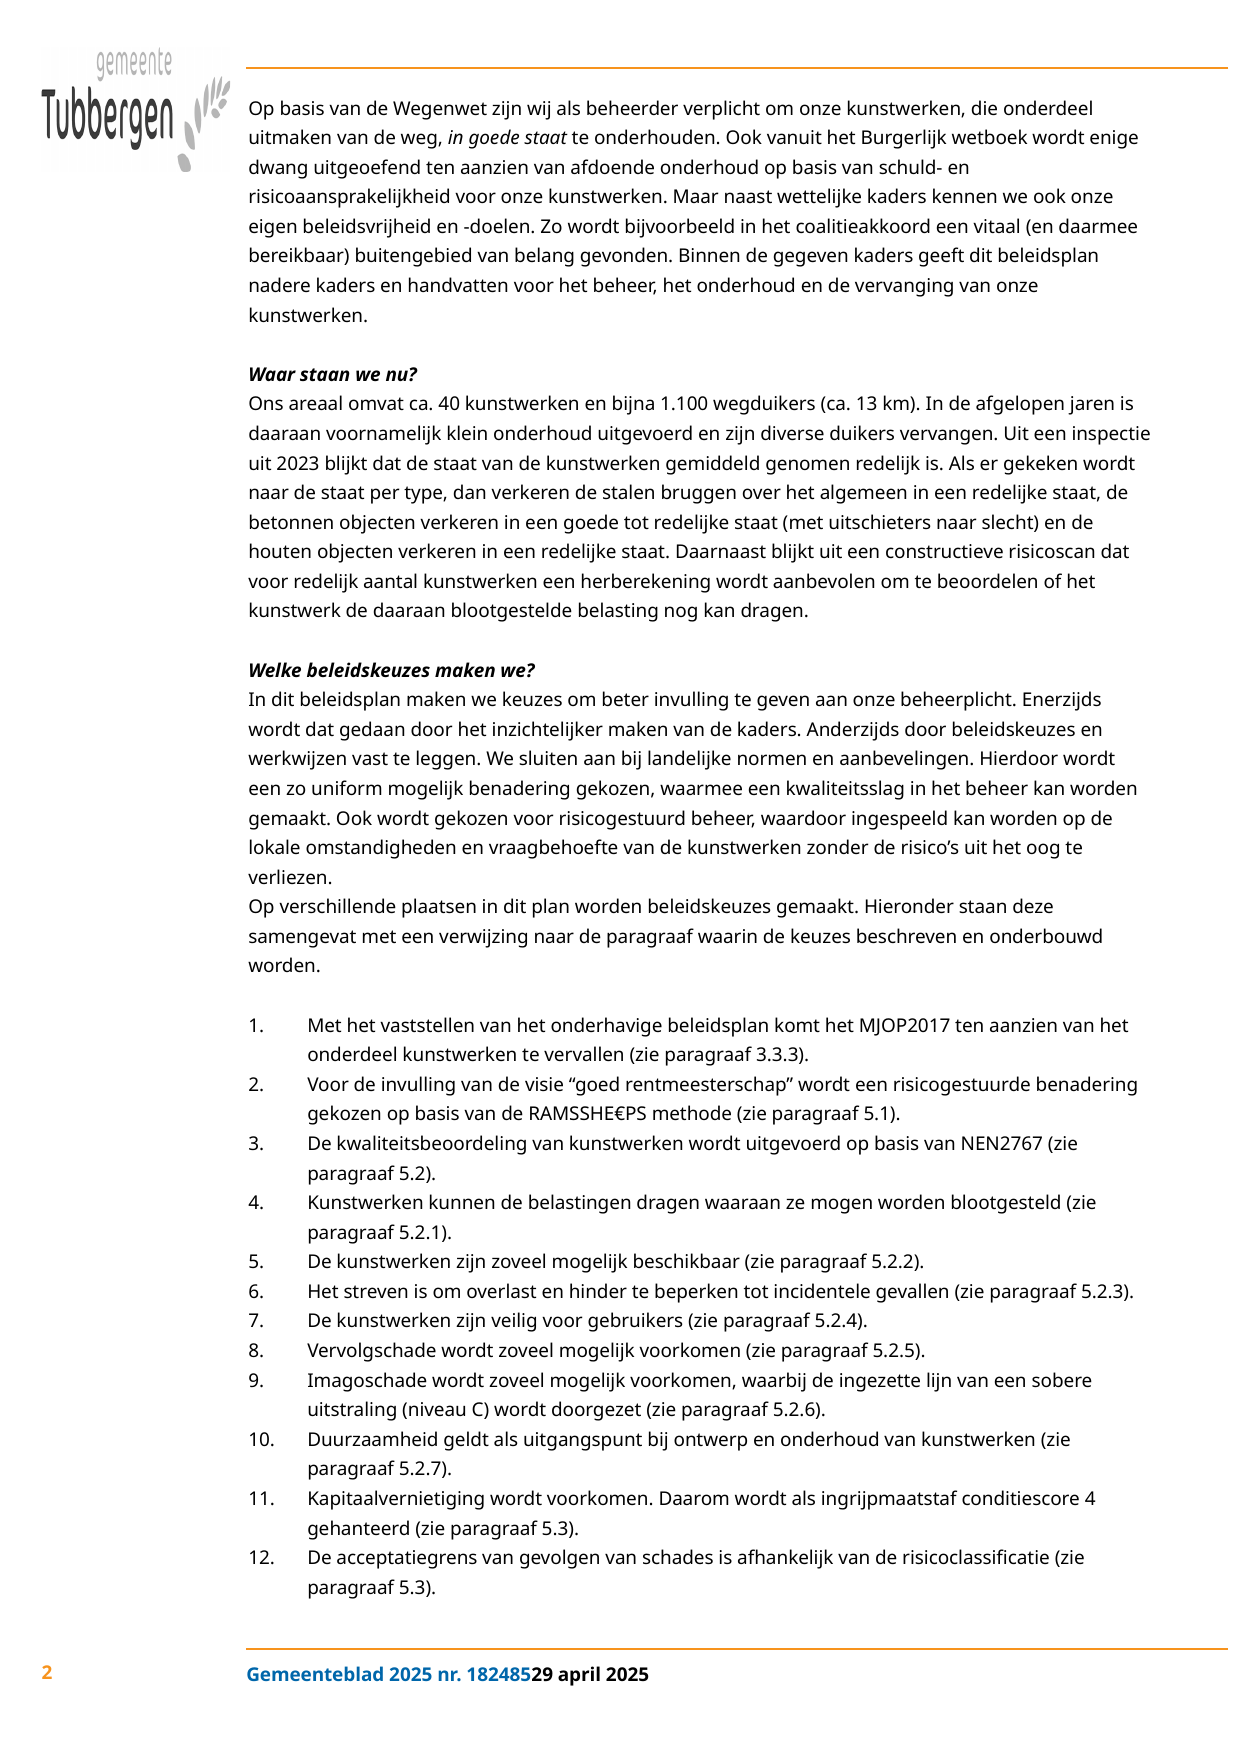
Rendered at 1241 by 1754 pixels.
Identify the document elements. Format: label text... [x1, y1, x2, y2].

text Op verschillende plaatsen in dit plan worden beleidskeuzes gemaakt. Hieronder staan deze samengevat met een verwijzing naar de paragraaf waarin de keuzes beschreven en onderbouwd worden. [248, 893, 1152, 978]
text In dit beleidsplan maken we keuzes om beter invulling te geven aan onze beheerplicht. Enerzijds wordt dat gedaan door het inzichtelijker maken van de kaders. Anderzijds door beleidskeuzes en werkwijzen vast te leggen. We sluiten aan bij landelijke normen en aanbevelingen. Hierdoor wordt een zo uniform mogelijk benadering gekozen, waarmee een kwaliteitsslag in het beheer kan worden gemaakt. Ook wordt gekozen voor risicogestuurd beheer, waardoor ingespeeld kan worden op de lokale omstandigheden en vraagbehoefte van de kunstwerken zonder de risico’s uit het oog te verliezen. [248, 686, 1152, 890]
list Het streven is om overlast en hinder te beperken tot incidentele gevallen (zie paragraaf 5.2.3). [248, 1278, 1152, 1304]
list Imagoschade wordt zoveel mogelijk voorkomen, waarbij de ingezette lijn van een sobere uitstraling (niveau C) wordt doorgezet (zie paragraaf 5.2.6). [248, 1367, 1152, 1422]
list De kwaliteitsbeoordeling van kunstwerken wordt uitgevoerd op basis van NEN2767 (zie paragraaf 5.2). [248, 1130, 1152, 1186]
list De acceptatiegrens van gevolgen van schades is afhankelijk van de risicoclassificatie (zie paragraaf 5.3). [248, 1544, 1152, 1600]
list De kunstwerken zijn zoveel mogelijk beschikbaar (zie paragraaf 5.2.2). [248, 1248, 1152, 1274]
list Voor de invulling van de visie “goed rentmeesterschap” wordt een risicogestuurde benadering gekozen op basis van de RAMSSHE€PS methode (zie paragraaf 5.1). [248, 1071, 1152, 1126]
list Vervolgschade wordt zoveel mogelijk voorkomen (zie paragraaf 5.2.5). [248, 1337, 1152, 1363]
text Waar staan we nu? [248, 361, 1152, 387]
text Welke beleidskeuzes maken we? [248, 657, 1152, 683]
picture [41, 47, 231, 172]
text Op basis van de Wegenwet zijn wij als beheerder verplicht om onze kunstwerken, die onderdeel uitmaken van de weg, in goede staat te onderhouden. Ook vanuit het Burgerlijk wetboek wordt enige dwang uitgeoefend ten aanzien van afdoende onderhoud op basis van schuld- en risicoaansprakelijkheid voor onze kunstwerken. Maar naast wettelijke kaders kennen we ook onze eigen beleidsvrijheid en -doelen. Zo wordt bijvoorbeeld in het coalitieakkoord een vitaal (en daarmee bereikbaar) buitengebied van belang gevonden. Binnen de gegeven kaders geeft dit beleidsplan nadere kaders en handvatten voor het beheer, het onderhoud en de vervanging van onze kunstwerken. [248, 95, 1152, 328]
list Met het vaststellen van het onderhavige beleidsplan komt het MJOP2017 ten aanzien van het onderdeel kunstwerken te vervallen (zie paragraaf 3.3.3). [248, 1012, 1152, 1067]
list Kapitaalvernietiging wordt voorkomen. Daarom wordt als ingrijpmaatstaf conditiescore 4 gehanteerd (zie paragraaf 5.3). [248, 1485, 1152, 1541]
list De kunstwerken zijn veilig voor gebruikers (zie paragraaf 5.2.4). [248, 1308, 1152, 1333]
list Kunstwerken kunnen de belastingen dragen waaraan ze mogen worden blootgesteld (zie paragraaf 5.2.1). [248, 1189, 1152, 1245]
list Duurzaamheid geldt als uitgangspunt bij ontwerp en onderhoud van kunstwerken (zie paragraaf 5.2.7). [248, 1426, 1152, 1481]
text Ons areaal omvat ca. 40 kunstwerken en bijna 1.100 wegduikers (ca. 13 km). In de afgelopen jaren is daaraan voornamelijk klein onderhoud uitgevoerd en zijn diverse duikers vervangen. Uit een inspectie uit 2023 blijkt dat de staat van de kunstwerken gemiddeld genomen redelijk is. Als er gekeken wordt naar de staat per type, dan verkeren de stalen bruggen over het algemeen in een redelijke staat, de betonnen objecten verkeren in een goede tot redelijke staat (met uitschieters naar slecht) en de houten objecten verkeren in een redelijke staat. Daarnaast blijkt uit een constructieve risicoscan dat voor redelijk aantal kunstwerken een herberekening wordt aanbevolen om te beoordelen of het kunstwerk de daaraan blootgestelde belasting nog kan dragen. [248, 391, 1152, 623]
